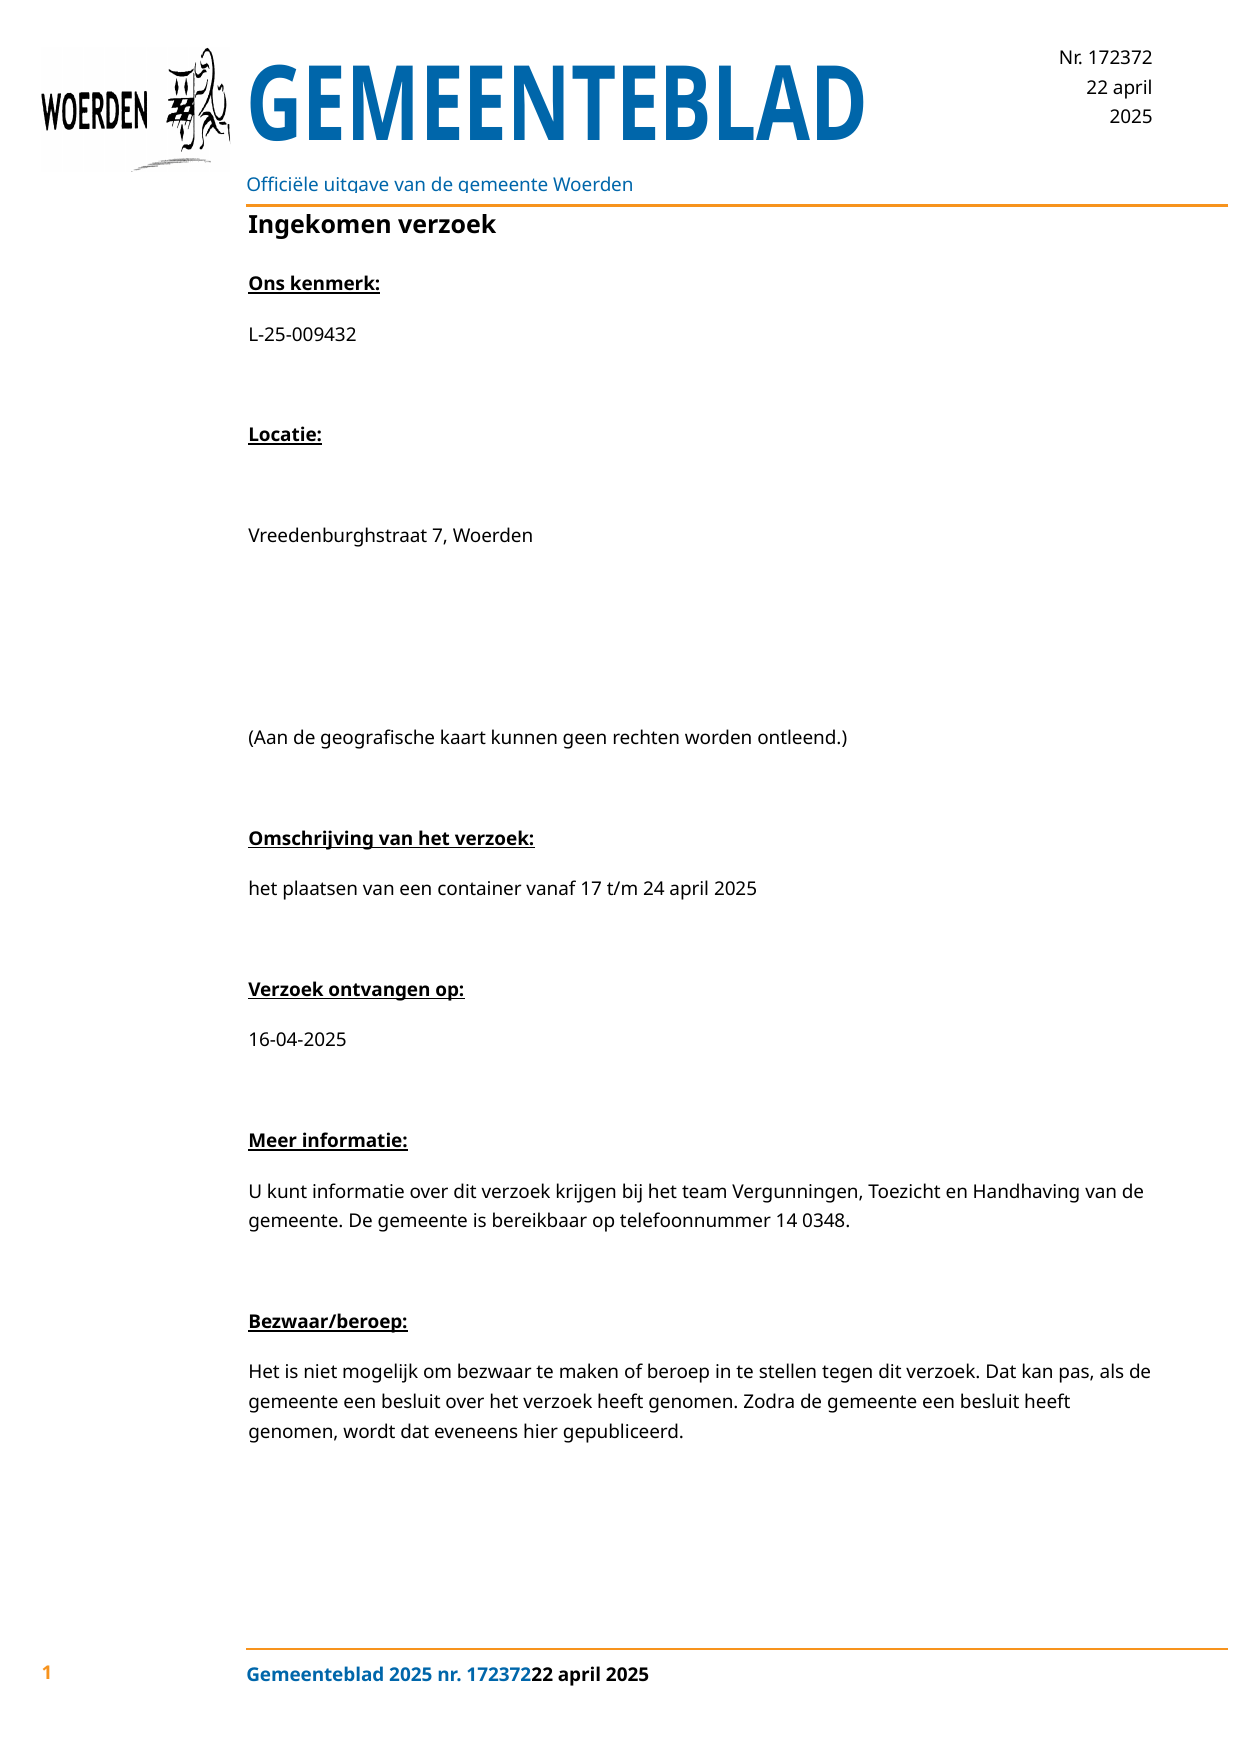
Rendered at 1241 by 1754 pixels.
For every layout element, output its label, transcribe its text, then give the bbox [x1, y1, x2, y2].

text L-25-009432 [248, 321, 1152, 346]
text Omschrijving van het verzoek: [248, 825, 1152, 851]
text het plaatsen van een container vanaf 17 t/m 24 april 2025 [248, 875, 1152, 901]
text Vreedenburghstraat 7, Woerden [248, 522, 1152, 548]
text Meer informatie: [248, 1127, 1152, 1153]
text 16-04-2025 [248, 1027, 1152, 1052]
picture [41, 47, 231, 172]
text (Aan de geografische kaart kunnen geen rechten worden ontleend.) [248, 724, 1152, 750]
text Ons kenmerk: [248, 270, 1152, 296]
text Het is niet mogelijk om bezwaar te maken of beroep in te stellen tegen dit verzoek. Dat kan pas, als de gemeente een besluit over het verzoek heeft genomen. Zodra de gemeente een besluit heeft genomen, wordt dat eveneens hier gepubliceerd. [248, 1359, 1152, 1443]
text Locatie: [248, 422, 1152, 447]
text U kunt informatie over dit verzoek krijgen bij het team Vergunningen, Toezicht en Handhaving van de gemeente. De gemeente is bereikbaar op telefoonnummer 14 0348. [248, 1178, 1152, 1233]
text Ingekomen verzoek [248, 207, 1152, 241]
text Verzoek ontvangen op: [248, 976, 1152, 1002]
text Bezwaar/beroep: [248, 1308, 1152, 1334]
